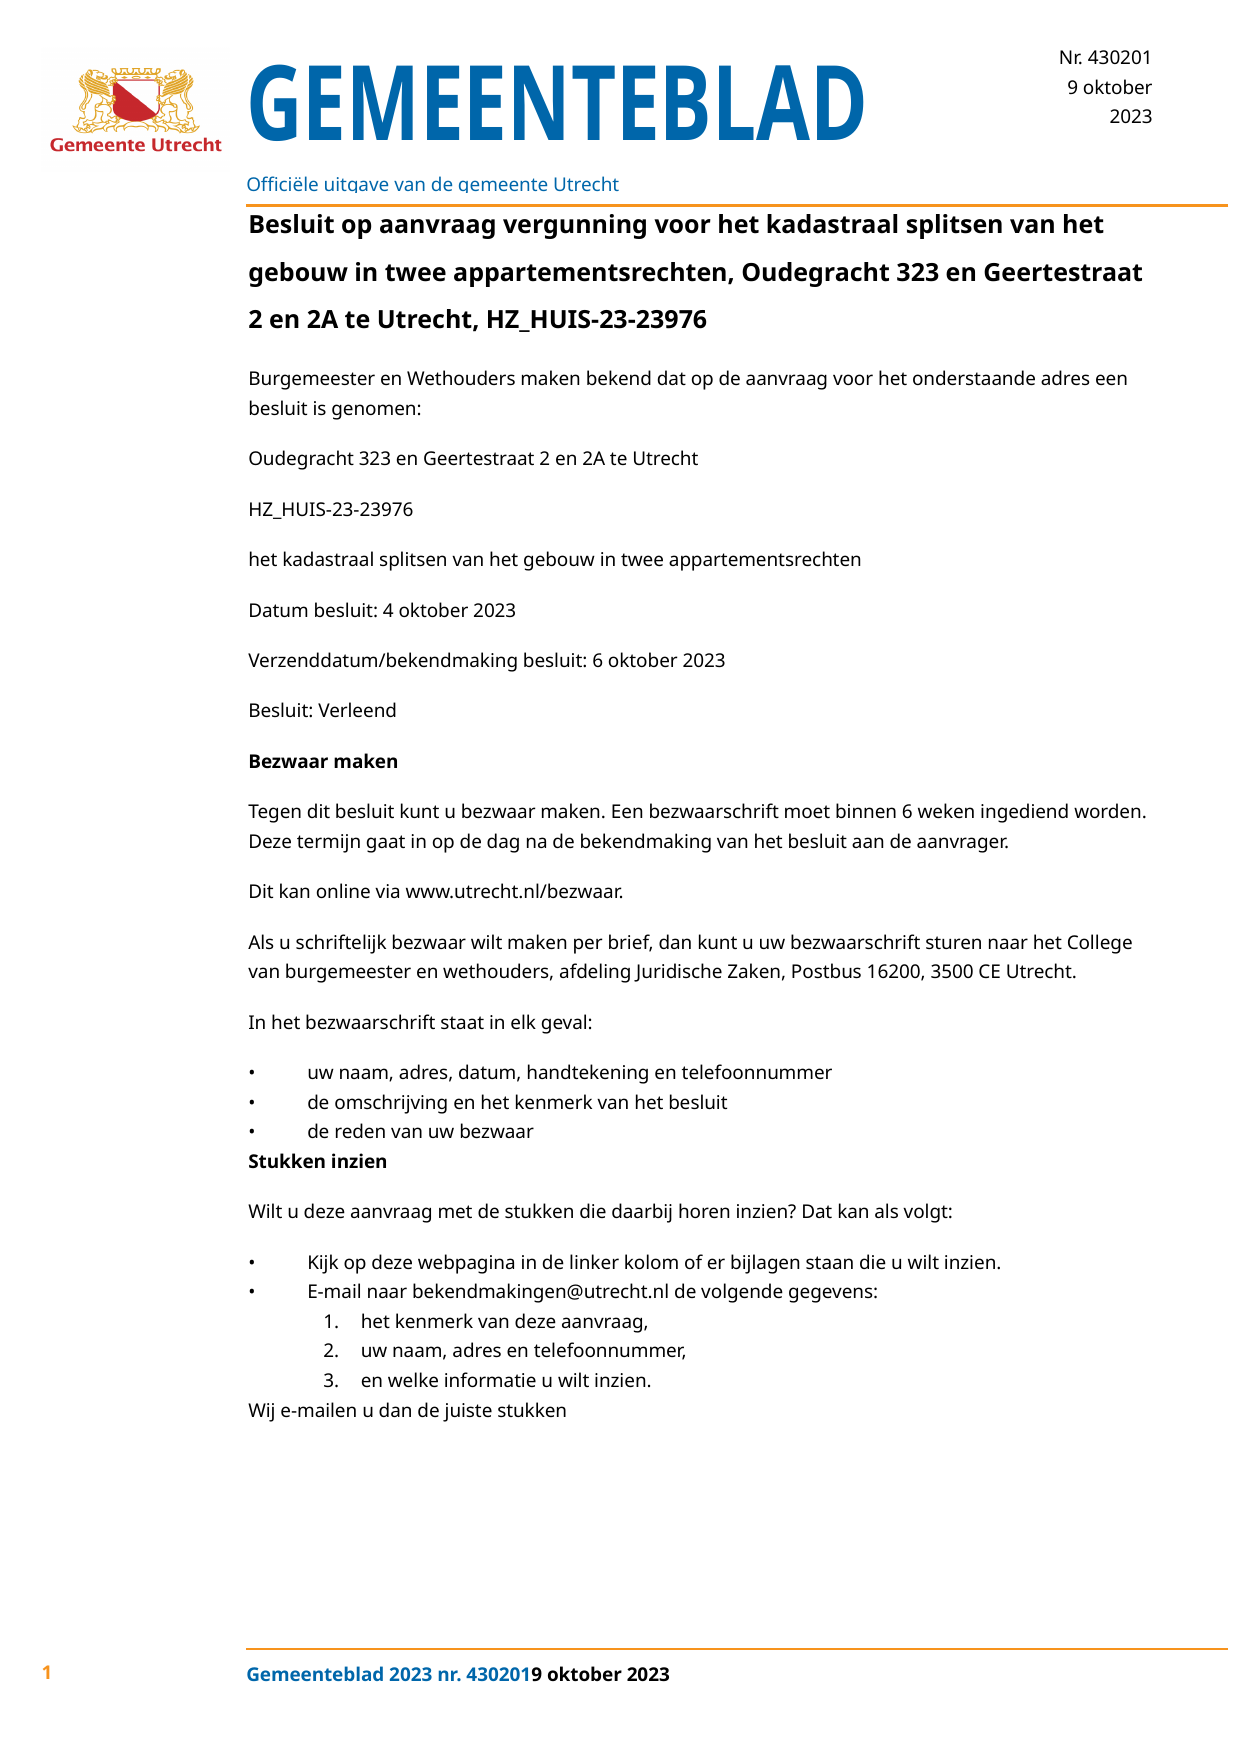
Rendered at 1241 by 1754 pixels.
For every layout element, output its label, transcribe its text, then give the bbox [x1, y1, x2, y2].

text Wij e-mailen u dan de juiste stukken [248, 1397, 1152, 1422]
text het kadastraal splitsen van het gebouw in twee appartementsrechten [248, 546, 1152, 572]
text Tegen dit besluit kunt u bezwaar maken. Een bezwaarschrift moet binnen 6 weken ingediend worden. Deze termijn gaat in op de dag na de bekendmaking van het besluit aan de aanvrager. [248, 798, 1152, 854]
text Stukken inzien [248, 1148, 1152, 1174]
text Wilt u deze aanvraag met de stukken die daarbij horen inzien? Dat kan als volgt: [248, 1198, 1152, 1224]
list uw naam, adres en telefoonnummer, [323, 1338, 1152, 1363]
list Kijk op deze webpagina in de linker kolom of er bijlagen staan die u wilt inzien. [248, 1249, 1152, 1274]
list het kenmerk van deze aanvraag, [323, 1308, 1152, 1334]
text Dit kan online via www.utrecht.nl/bezwaar. [248, 878, 1152, 904]
picture [41, 47, 231, 172]
text Burgemeester en Wethouders maken bekend dat op de aanvraag voor het onderstaande adres een besluit is genomen: [248, 366, 1152, 421]
text Datum besluit: 4 oktober 2023 [248, 597, 1152, 622]
text Oudegracht 323 en Geertestraat 2 en 2A te Utrecht [248, 446, 1152, 471]
list E-mail naar bekendmakingen@utrecht.nl de volgende gegevens: [248, 1278, 1152, 1304]
list en welke informatie u wilt inzien. [323, 1367, 1152, 1393]
text Besluit: Verleend [248, 698, 1152, 723]
text Als u schriftelijk bezwaar wilt maken per brief, dan kunt u uw bezwaarschrift sturen naar het College van burgemeester en wethouders, afdeling Juridische Zaken, Postbus 16200, 3500 CE Utrecht. [248, 929, 1152, 984]
text HZ_HUIS-23-23976 [248, 496, 1152, 522]
list de omschrijving en het kenmerk van het besluit [248, 1089, 1152, 1114]
text Verzenddatum/bekendmaking besluit: 6 oktober 2023 [248, 647, 1152, 673]
list de reden van uw bezwaar [248, 1118, 1152, 1144]
text Bezwaar maken [248, 748, 1152, 774]
list uw naam, adres, datum, handtekening en telefoonnummer [248, 1059, 1152, 1085]
text In het bezwaarschrift staat in elk geval: [248, 1009, 1152, 1034]
text Besluit op aanvraag vergunning voor het kadastraal splitsen van het gebouw in twee appartementsrechten, Oudegracht 323 en Geertestraat 2 en 2A te Utrecht, HZ_HUIS-23-23976 [248, 207, 1152, 336]
